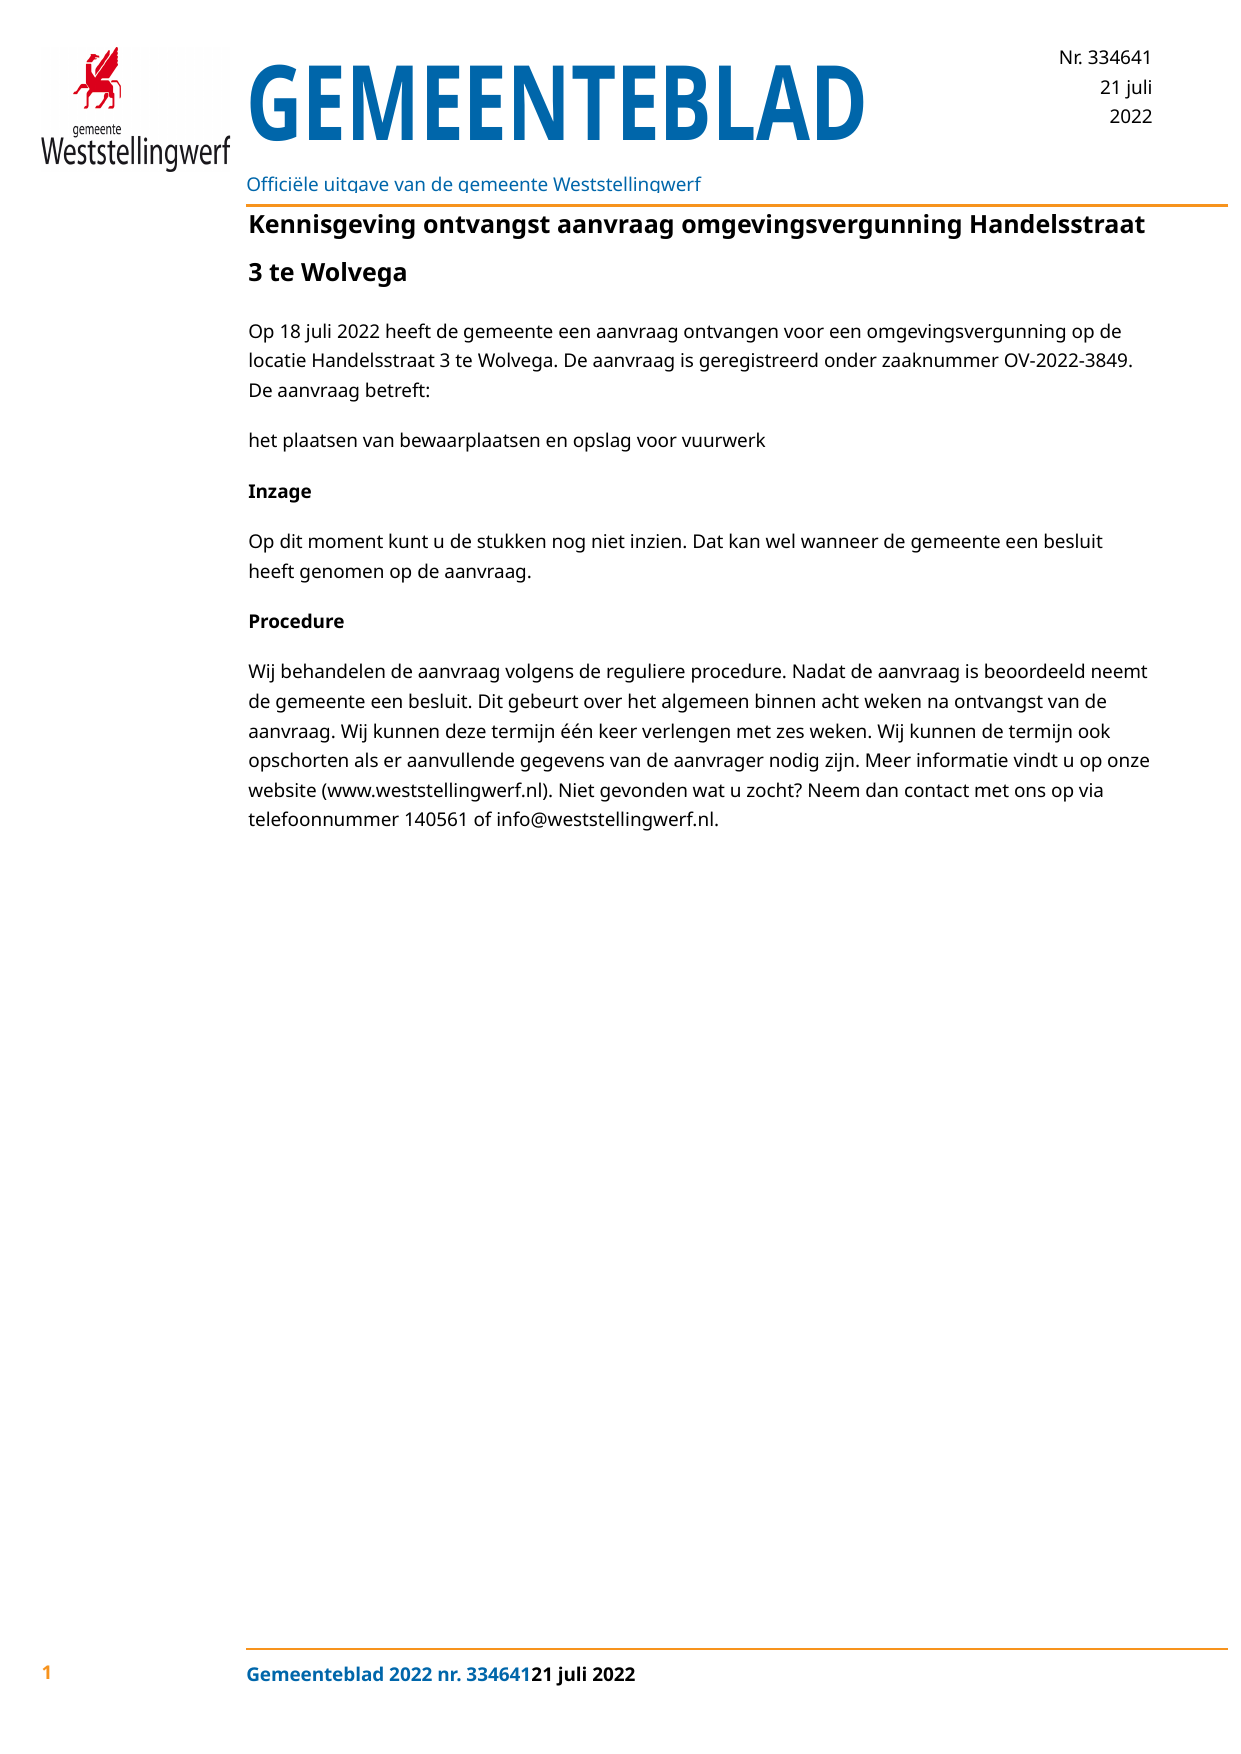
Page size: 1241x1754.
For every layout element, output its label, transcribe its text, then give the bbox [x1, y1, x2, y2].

picture [41, 47, 231, 172]
text Procedure [248, 608, 1152, 634]
text Op 18 juli 2022 heeft de gemeente een aanvraag ontvangen voor een omgevingsvergunning op de locatie Handelsstraat 3 te Wolvega. De aanvraag is geregistreerd onder zaaknummer OV-2022-3849. De aanvraag betreft: [248, 318, 1152, 403]
text Inzage [248, 478, 1152, 504]
text Wij behandelen de aanvraag volgens de reguliere procedure. Nadat de aanvraag is beoordeeld neemt de gemeente een besluit. Dit gebeurt over het algemeen binnen acht weken na ontvangst van de aanvraag. Wij kunnen deze termijn één keer verlengen met zes weken. Wij kunnen de termijn ook opschorten als er aanvullende gegevens van de aanvrager nodig zijn. Meer informatie vindt u op onze website (www.weststellingwerf.nl). Niet gevonden wat u zocht? Neem dan contact met ons op via telefoonnummer 140561 of info@weststellingwerf.nl. [248, 659, 1152, 832]
text het plaatsen van bewaarplaatsen en opslag voor vuurwerk [248, 427, 1152, 453]
text Op dit moment kunt u de stukken nog niet inzien. Dat kan wel wanneer de gemeente een besluit heeft genomen op de aanvraag. [248, 528, 1152, 584]
text Kennisgeving ontvangst aanvraag omgevingsvergunning Handelsstraat 3 te Wolvega [248, 207, 1152, 288]
